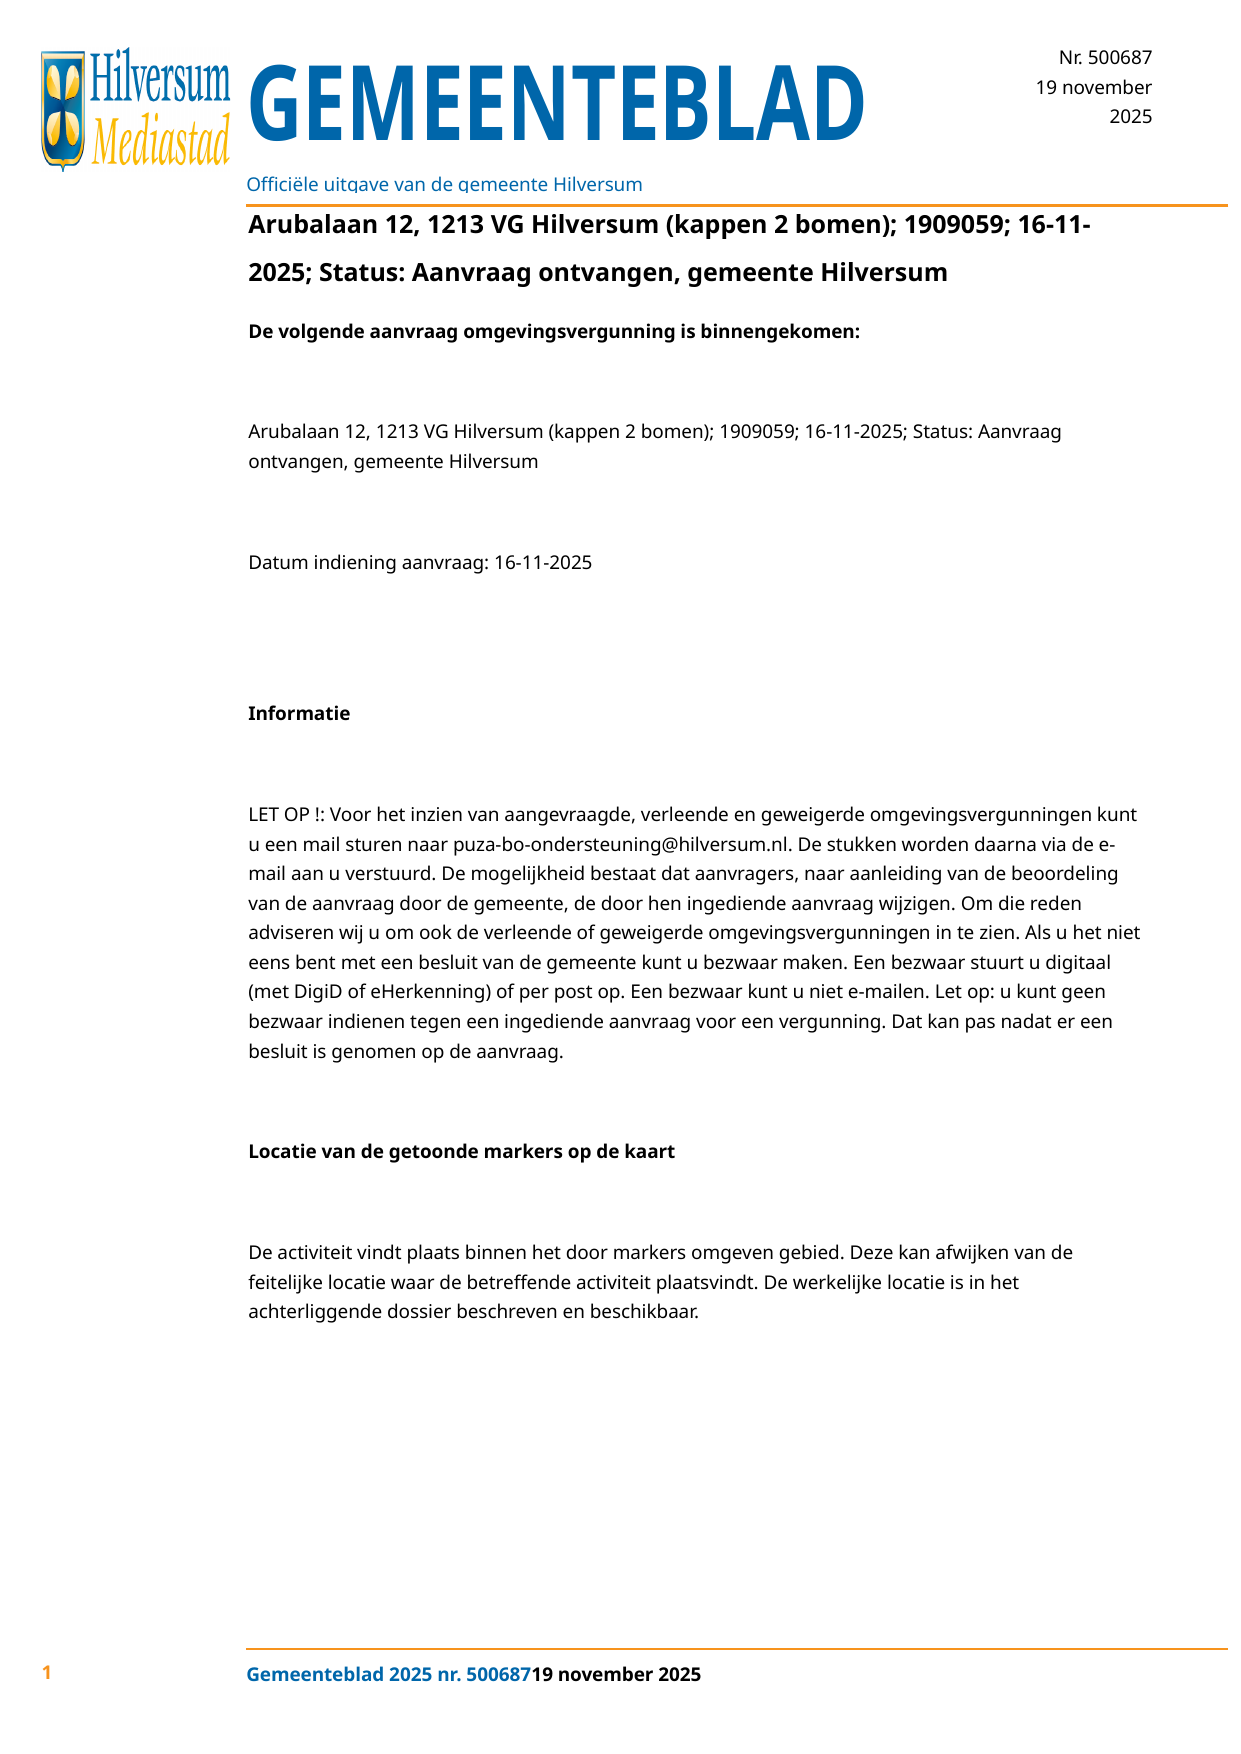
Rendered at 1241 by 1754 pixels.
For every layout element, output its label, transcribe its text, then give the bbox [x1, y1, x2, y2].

text Arubalaan 12, 1213 VG Hilversum (kappen 2 bomen); 1909059; 16-11-2025; Status: Aanvraag ontvangen, gemeente Hilversum [248, 419, 1152, 474]
text Informatie [248, 700, 1152, 726]
text De activiteit vindt plaats binnen het door markers omgeven gebied. Deze kan afwijken van de feitelijke locatie waar de betreffende activiteit plaatsvindt. De werkelijke locatie is in het achterliggende dossier beschreven en beschikbaar. [248, 1239, 1152, 1324]
text De volgende aanvraag omgevingsvergunning is binnengekomen: [248, 318, 1152, 344]
text Locatie van de getoonde markers op de kaart [248, 1139, 1152, 1164]
text Arubalaan 12, 1213 VG Hilversum (kappen 2 bomen); 1909059; 16-11-2025; Status: Aanvraag ontvangen, gemeente Hilversum [248, 207, 1152, 288]
text LET OP !: Voor het inzien van aangevraagde, verleende en geweigerde omgevingsvergunningen kunt u een mail sturen naar puza-bo-ondersteuning@hilversum.nl. De stukken worden daarna via de e-mail aan u verstuurd. De mogelijkheid bestaat dat aanvragers, naar aanleiding van de beoordeling van de aanvraag door de gemeente, de door hen ingediende aanvraag wijzigen. Om die reden adviseren wij u om ook de verleende of geweigerde omgevingsvergunningen in te zien. Als u het niet eens bent met een besluit van de gemeente kunt u bezwaar maken. Een bezwaar stuurt u digitaal (met DigiD of eHerkenning) of per post op. Een bezwaar kunt u niet e-mailen. Let op: u kunt geen bezwaar indienen tegen een ingediende aanvraag voor een vergunning. Dat kan pas nadat er een besluit is genomen op de aanvraag. [248, 801, 1152, 1064]
picture [41, 47, 231, 172]
text Datum indiening aanvraag: 16-11-2025 [248, 549, 1152, 575]
